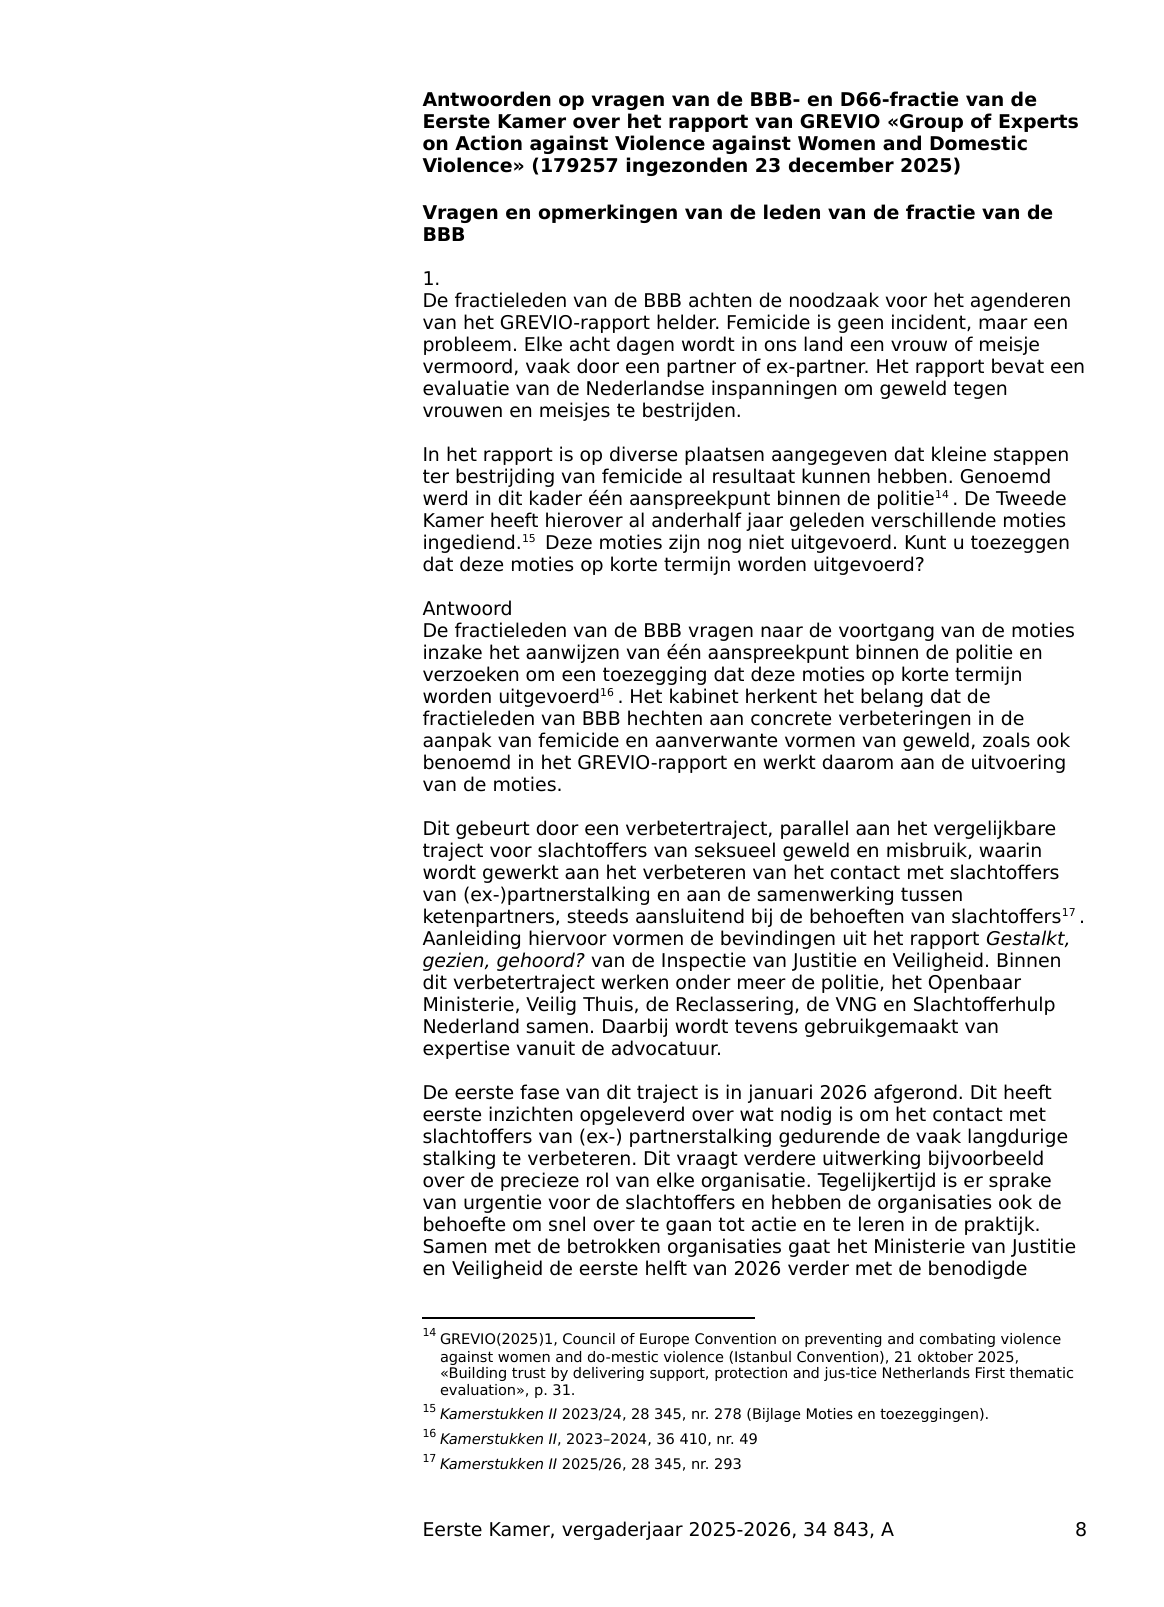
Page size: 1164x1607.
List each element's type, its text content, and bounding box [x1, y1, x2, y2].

text De eerste fase van dit traject is in januari 2026 afgerond. Dit heeft eerste inzichten opgeleverd over wat nodig is om het contact met slachtoffers van (ex-) partnerstalking gedurende de vaak langdurige stalking te verbeteren. Dit vraagt verdere uitwerking bijvoorbeeld over de precieze rol van elke organisatie. Tegelijkertijd is er sprake van urgentie voor de slachtoffers en hebben de organisaties ook de behoefte om snel over te gaan tot actie en te leren in de praktijk. Samen met de betrokken organisaties gaat het Ministerie van Justitie en Veiligheid de eerste helft van 2026 verder met de benodigde [422, 1082, 1087, 1280]
subtitle Antwoorden op vragen van de BBB- en D66-fractie van de Eerste Kamer over het rapport van GREVIO «Group of Experts on Action against Violence against Women and Domestic Violence» (179257 ingezonden 23 december 2025) [422, 89, 1087, 177]
text Kamerstukken II 2025/26, 28 345, nr. 293 [422, 1452, 1087, 1474]
text De fractieleden van de BBB achten de noodzaak voor het agenderen van het GREVIO-rapport helder. Femicide is geen incident, maar een probleem. Elke acht dagen wordt in ons land een vrouw of meisje vermoord, vaak door een partner of ex-partner. Het rapport bevat een evaluatie van de Nederlandse inspanningen om geweld tegen vrouwen en meisjes te bestrijden. [422, 290, 1087, 422]
text In het rapport is op diverse plaatsen aangegeven dat kleine stappen ter bestrijding van femicide al resultaat kunnen hebben. Genoemd werd in dit kader één aanspreekpunt binnen de politie. De Tweede Kamer heeft hierover al anderhalf jaar geleden verschillende moties ingediend. Deze moties zijn nog niet uitgevoerd. Kunt u toezeggen dat deze moties op korte termijn worden uitgevoerd? [422, 444, 1087, 576]
text De fractieleden van de BBB vragen naar de voortgang van de moties inzake het aanwijzen van één aanspreekpunt binnen de politie en verzoeken om een toezegging dat deze moties op korte termijn worden uitgevoerd. Het kabinet herkent het belang dat de fractieleden van BBB hechten aan concrete verbeteringen in de aanpak van femicide en aanverwante vormen van geweld, zoals ook benoemd in het GREVIO-rapport en werkt daarom aan de uitvoering van de moties. [422, 620, 1087, 796]
subtitle Vragen en opmerkingen van de leden van de fractie van de BBB [422, 202, 1087, 246]
text Dit gebeurt door een verbetertraject, parallel aan het vergelijkbare traject voor slachtoffers van seksueel geweld en misbruik, waarin wordt gewerkt aan het verbeteren van het contact met slachtoffers van (ex-)partnerstalking en aan de samenwerking tussen ketenpartners, steeds aansluitend bij de behoeften van slachtoffers. Aanleiding hiervoor vormen de bevindingen uit het rapport Gestalkt, gezien, gehoord? van de Inspectie van Justitie en Veiligheid. Binnen dit verbetertraject werken onder meer de politie, het Openbaar Ministerie, Veilig Thuis, de Reclassering, de VNG en Slachtofferhulp Nederland samen. Daarbij wordt tevens gebruikgemaakt van expertise vanuit de advocatuur. [422, 818, 1087, 1060]
text Kamerstukken II 2023/24, 28 345, nr. 278 (Bijlage Moties en toezeggingen). [422, 1402, 1087, 1424]
text Kamerstukken II, 2023–2024, 36 410, nr. 49 [422, 1427, 1087, 1449]
text 1. [422, 268, 1087, 290]
text GREVIO(2025)1, Council of Europe Convention on preventing and combating violence against women and do-mestic violence (Istanbul Convention), 21 oktober 2025, «Building trust by delivering support, protection and jus-tice Netherlands First thematic evaluation», p. 31. [422, 1327, 1087, 1399]
text Antwoord [422, 598, 1087, 620]
